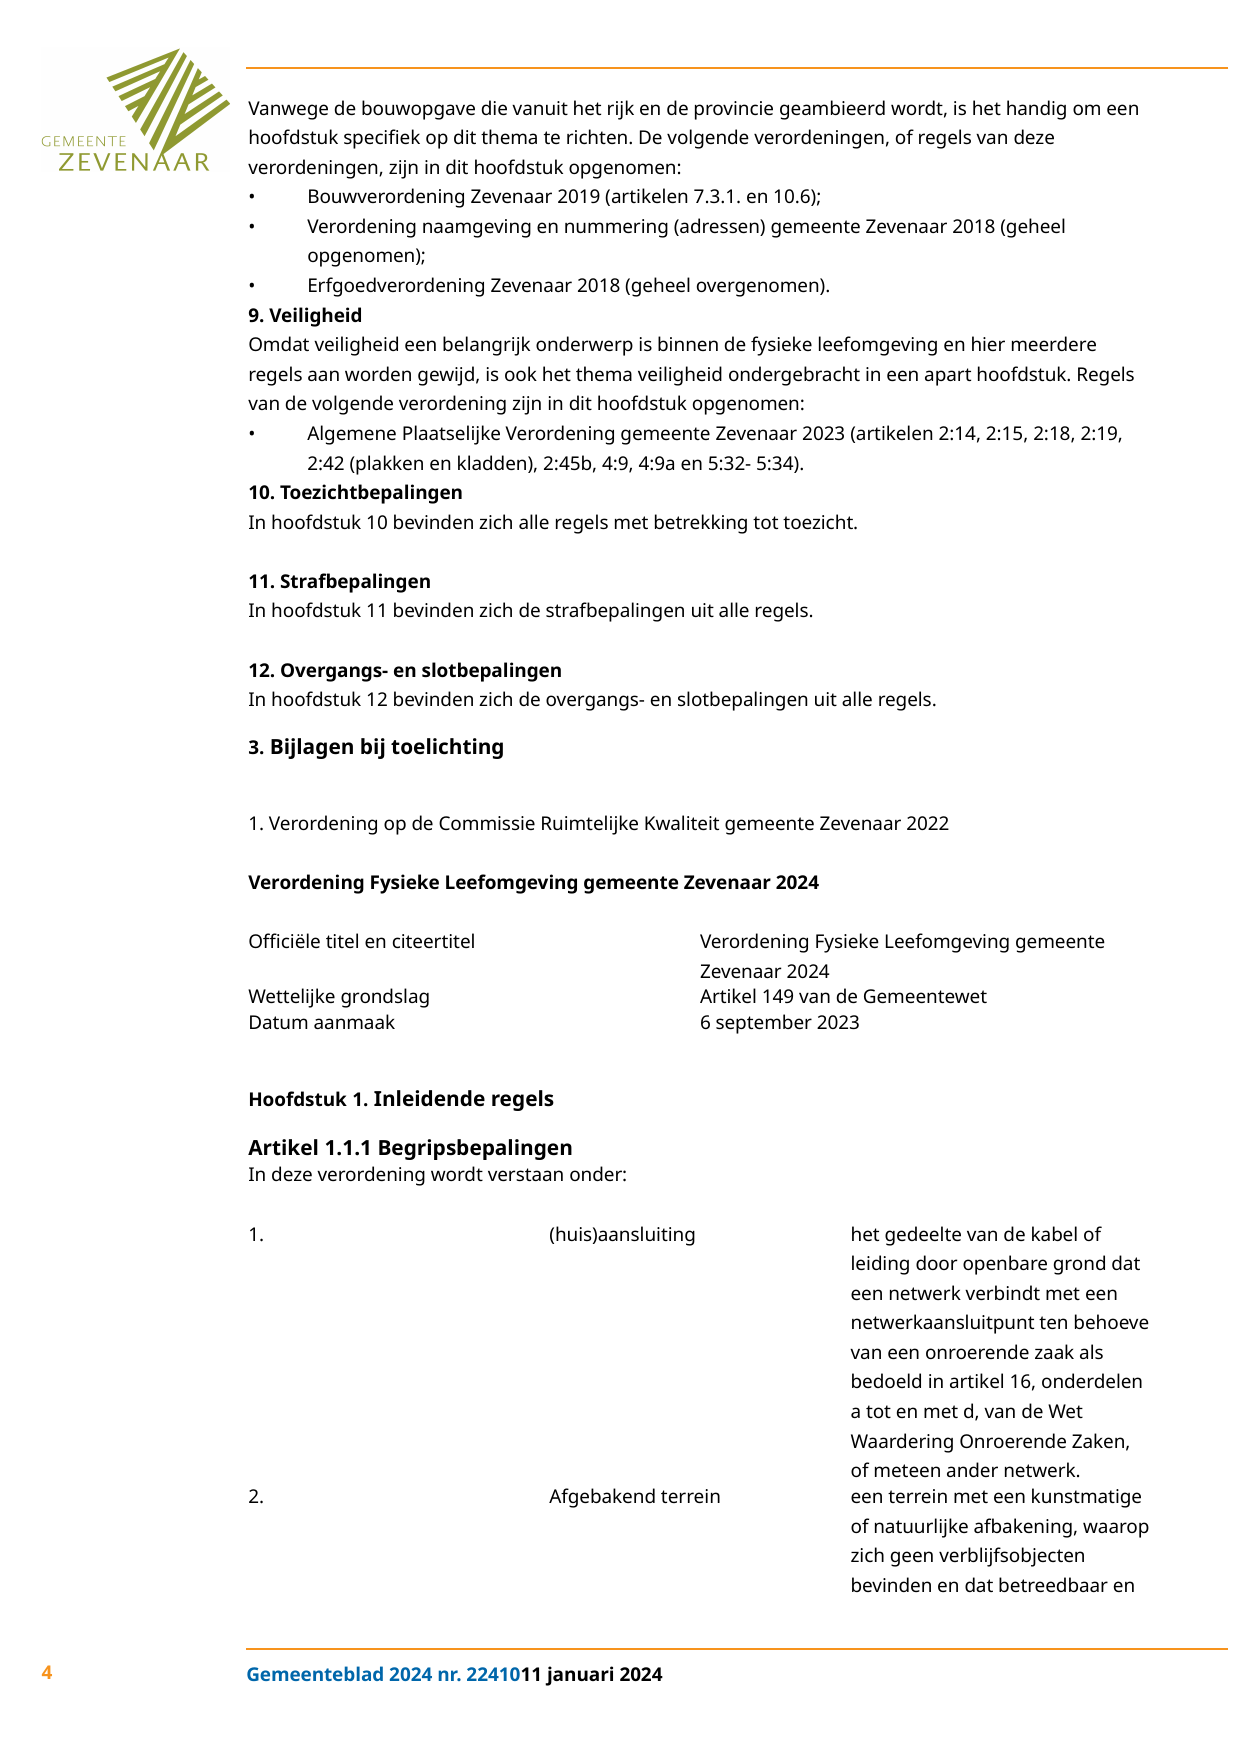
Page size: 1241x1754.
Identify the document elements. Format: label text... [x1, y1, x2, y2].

text Omdat veiligheid een belangrijk onderwerp is binnen de fysieke leefomgeving en hier meerdere regels aan worden gewijd, is ook het thema veiligheid ondergebracht in een apart hoofdstuk. Regels van de volgende verordening zijn in dit hoofdstuk opgenomen: [248, 331, 1152, 416]
text 12. Overgangs- en slotbepalingen [248, 657, 1152, 683]
table_header (huis)aansluiting [549, 1221, 850, 1483]
table_header 1. [248, 1221, 549, 1483]
text In hoofdstuk 10 bevinden zich alle regels met betrekking tot toezicht. [248, 509, 1152, 535]
table_cell een terrein met een kunstmatige of natuurlijke afbakening, waarop zich geen verblijfsobjecten bevinden en dat betreedbaar en [850, 1483, 1152, 1598]
text 11. Strafbepalingen [248, 568, 1152, 594]
table_header Officiële titel en citeertitel [248, 928, 700, 983]
table_cell Afgebakend terrein [549, 1483, 850, 1598]
list Verordening naamgeving en nummering (adressen) gemeente Zevenaar 2018 (geheel opgenomen); [248, 213, 1152, 268]
text In hoofdstuk 11 bevinden zich de strafbepalingen uit alle regels. [248, 598, 1152, 623]
text In hoofdstuk 12 bevinden zich de overgangs- en slotbepalingen uit alle regels. [248, 686, 1152, 712]
table_cell 2. [248, 1483, 549, 1598]
text Hoofdstuk 1. Inleidende regels [248, 1084, 1152, 1112]
text In deze verordening wordt verstaan onder: [248, 1162, 1152, 1187]
table_cell Datum aanmaak [248, 1009, 700, 1035]
table_cell 6 september 2023 [700, 1009, 1152, 1035]
text 10. Toezichtbepalingen [248, 479, 1152, 505]
table_cell Wettelijke grondslag [248, 984, 700, 1009]
text Artikel 1.1.1 Begripsbepalingen [248, 1133, 1152, 1162]
table_header het gedeelte van de kabel of leiding door openbare grond dat een netwerk verbindt met een netwerkaansluitpunt ten behoeve van een onroerende zaak als bedoeld in artikel 16, onderdelen a tot en met d, van de Wet Waardering Onroerende Zaken, of meteen ander netwerk. [850, 1221, 1152, 1483]
list Algemene Plaatselijke Verordening gemeente Zevenaar 2023 (artikelen 2:14, 2:15, 2:18, 2:19, 2:42 (plakken en kladden), 2:45b, 4:9, 4:9a en 5:32- 5:34). [248, 420, 1152, 476]
list Bouwverordening Zevenaar 2019 (artikelen 7.3.1. en 10.6); [248, 183, 1152, 209]
text 9. Veiligheid [248, 302, 1152, 328]
list Erfgoedverordening Zevenaar 2018 (geheel overgenomen). [248, 272, 1152, 298]
table_cell Artikel 149 van de Gemeentewet [700, 984, 1152, 1009]
text Verordening Fysieke Leefomgeving gemeente Zevenaar 2024 [248, 869, 1152, 895]
text 1. Verordening op de Commissie Ruimtelijke Kwaliteit gemeente Zevenaar 2022 [248, 810, 1152, 836]
table_header Verordening Fysieke Leefomgeving gemeente Zevenaar 2024 [700, 928, 1152, 983]
text Vanwege de bouwopgave die vanuit het rijk en de provincie geambieerd wordt, is het handig om een hoofdstuk specifiek op dit thema te richten. De volgende verordeningen, of regels van deze verordeningen, zijn in dit hoofdstuk opgenomen: [248, 95, 1152, 180]
picture [41, 47, 231, 172]
text 3. Bijlagen bij toelichting [248, 732, 1152, 761]
